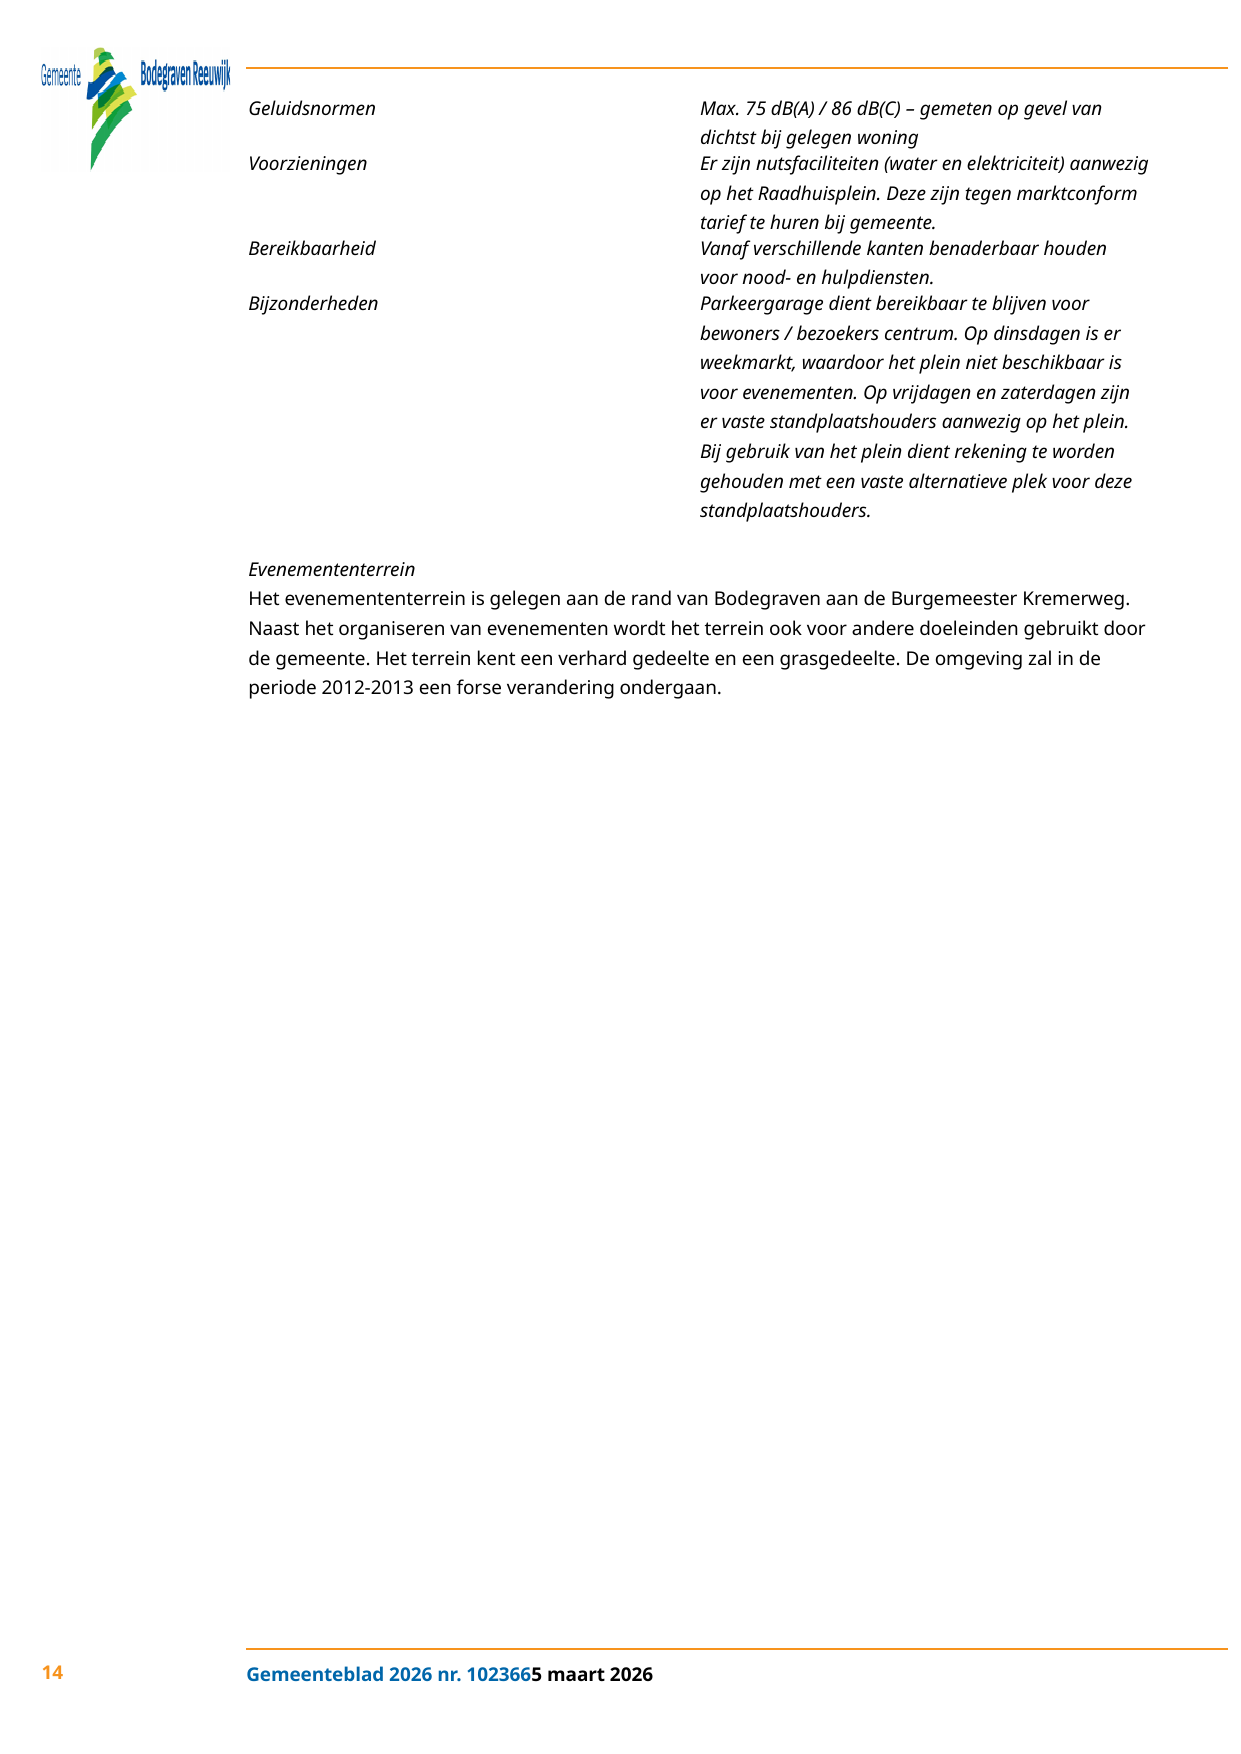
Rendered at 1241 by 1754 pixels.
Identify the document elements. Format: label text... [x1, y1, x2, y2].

table_cell Parkeergarage dient bereikbaar te blijven voor bewoners / bezoekers centrum. Op dinsdagen is er weekmarkt, waardoor het plein niet beschikbaar is voor evenementen. Op vrijdagen en zaterdagen zijn er vaste standplaatshouders aanwezig op het plein. Bij gebruik van het plein dient rekening te worden gehouden met een vaste alternatieve plek voor deze standplaatshouders. [700, 290, 1152, 523]
picture [41, 47, 231, 172]
table_cell Bijzonderheden [248, 290, 700, 523]
table_cell Max. 75 dB(A) / 86 dB(C) – gemeten op gevel van dichtst bij gelegen woning [700, 95, 1152, 150]
table_cell Bereikbaarheid [248, 235, 700, 290]
text Het evenemententerrein is gelegen aan de rand van Bodegraven aan de Burgemeester Kremerweg. Naast het organiseren van evenementen wordt het terrein ook voor andere doeleinden gebruikt door de gemeente. Het terrein kent een verhard gedeelte en een grasgedeelte. De omgeving zal in de periode 2012-2013 een forse verandering ondergaan. [248, 586, 1152, 700]
table_cell Voorzieningen [248, 150, 700, 235]
table_cell Geluidsnormen [248, 95, 700, 150]
table_cell Vanaf verschillende kanten benaderbaar houden voor nood- en hulpdiensten. [700, 235, 1152, 290]
table_cell Er zijn nutsfaciliteiten (water en elektriciteit) aanwezig op het Raadhuisplein. Deze zijn tegen marktconform tarief te huren bij gemeente. [700, 150, 1152, 235]
text Evenemententerrein [248, 556, 1152, 582]
